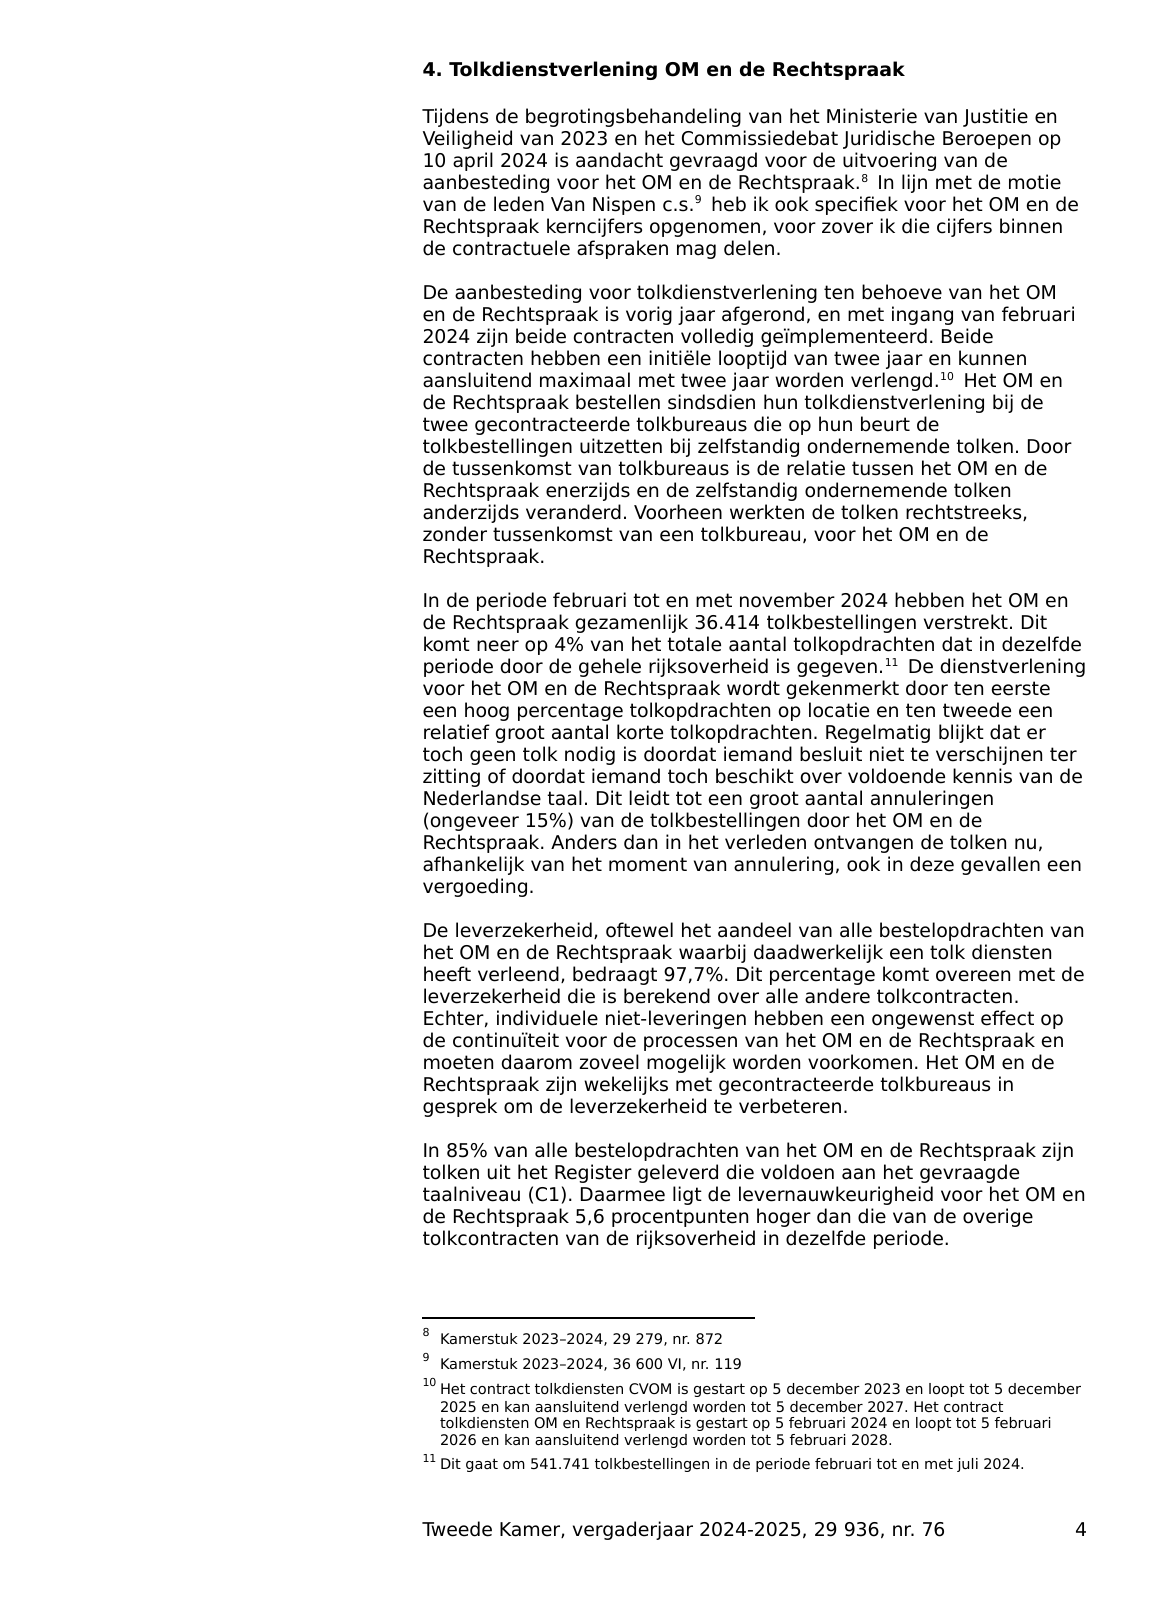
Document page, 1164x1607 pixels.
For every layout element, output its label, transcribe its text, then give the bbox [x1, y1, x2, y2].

text De aanbesteding voor tolkdienstverlening ten behoeve van het OM en de Rechtspraak is vorig jaar afgerond, en met ingang van februari 2024 zijn beide contracten volledig geïmplementeerd. Beide contracten hebben een initiële looptijd van twee jaar en kunnen aansluitend maximaal met twee jaar worden verlengd. Het OM en de Rechtspraak bestellen sindsdien hun tolkdienstverlening bij de twee gecontracteerde tolkbureaus die op hun beurt de tolkbestellingen uitzetten bij zelfstandig ondernemende tolken. Door de tussenkomst van tolkbureaus is de relatie tussen het OM en de Rechtspraak enerzijds en de zelfstandig ondernemende tolken anderzijds veranderd. Voorheen werkten de tolken rechtstreeks, zonder tussenkomst van een tolkbureau, voor het OM en de Rechtspraak. [422, 282, 1087, 568]
subtitle 4. Tolkdienstverlening OM en de Rechtspraak [422, 59, 1087, 81]
text Kamerstuk 2023–2024, 29 279, nr. 872 [422, 1327, 1087, 1349]
text In 85% van alle bestelopdrachten van het OM en de Rechtspraak zijn tolken uit het Register geleverd die voldoen aan het gevraagde taalniveau (C1). Daarmee ligt de levernauwkeurigheid voor het OM en de Rechtspraak 5,6 procentpunten hoger dan die van de overige tolkcontracten van de rijksoverheid in dezelfde periode. [422, 1140, 1087, 1250]
text De leverzekerheid, oftewel het aandeel van alle bestelopdrachten van het OM en de Rechtspraak waarbij daadwerkelijk een tolk diensten heeft verleend, bedraagt 97,7%. Dit percentage komt overeen met de leverzekerheid die is berekend over alle andere tolkcontracten. Echter, individuele niet-leveringen hebben een ongewenst effect op de continuïteit voor de processen van het OM en de Rechtspraak en moeten daarom zoveel mogelijk worden voorkomen. Het OM en de Rechtspraak zijn wekelijks met gecontracteerde tolkbureaus in gesprek om de leverzekerheid te verbeteren. [422, 920, 1087, 1118]
text Tijdens de begrotingsbehandeling van het Ministerie van Justitie en Veiligheid van 2023 en het Commissiedebat Juridische Beroepen op 10 april 2024 is aandacht gevraagd voor de uitvoering van de aanbesteding voor het OM en de Rechtspraak. In lijn met de motie van de leden Van Nispen c.s. heb ik ook specifiek voor het OM en de Rechtspraak kerncijfers opgenomen, voor zover ik die cijfers binnen de contractuele afspraken mag delen. [422, 106, 1087, 260]
text Dit gaat om 541.741 tolkbestellingen in de periode februari tot en met juli 2024. [422, 1452, 1087, 1474]
text Het contract tolkdiensten CVOM is gestart op 5 december 2023 en loopt tot 5 december 2025 en kan aansluitend verlengd worden tot 5 december 2027. Het contract tolkdiensten OM en Rechtspraak is gestart op 5 februari 2024 en loopt tot 5 februari 2026 en kan aansluitend verlengd worden tot 5 februari 2028. [422, 1377, 1087, 1449]
text In de periode februari tot en met november 2024 hebben het OM en de Rechtspraak gezamenlijk 36.414 tolkbestellingen verstrekt. Dit komt neer op 4% van het totale aantal tolkopdrachten dat in dezelfde periode door de gehele rijksoverheid is gegeven. De dienstverlening voor het OM en de Rechtspraak wordt gekenmerkt door ten eerste een hoog percentage tolkopdrachten op locatie en ten tweede een relatief groot aantal korte tolkopdrachten. Regelmatig blijkt dat er toch geen tolk nodig is doordat iemand besluit niet te verschijnen ter zitting of doordat iemand toch beschikt over voldoende kennis van de Nederlandse taal. Dit leidt tot een groot aantal annuleringen (ongeveer 15%) van de tolkbestellingen door het OM en de Rechtspraak. Anders dan in het verleden ontvangen de tolken nu, afhankelijk van het moment van annulering, ook in deze gevallen een vergoeding. [422, 590, 1087, 898]
text Kamerstuk 2023–2024, 36 600 VI, nr. 119 [422, 1352, 1087, 1374]
